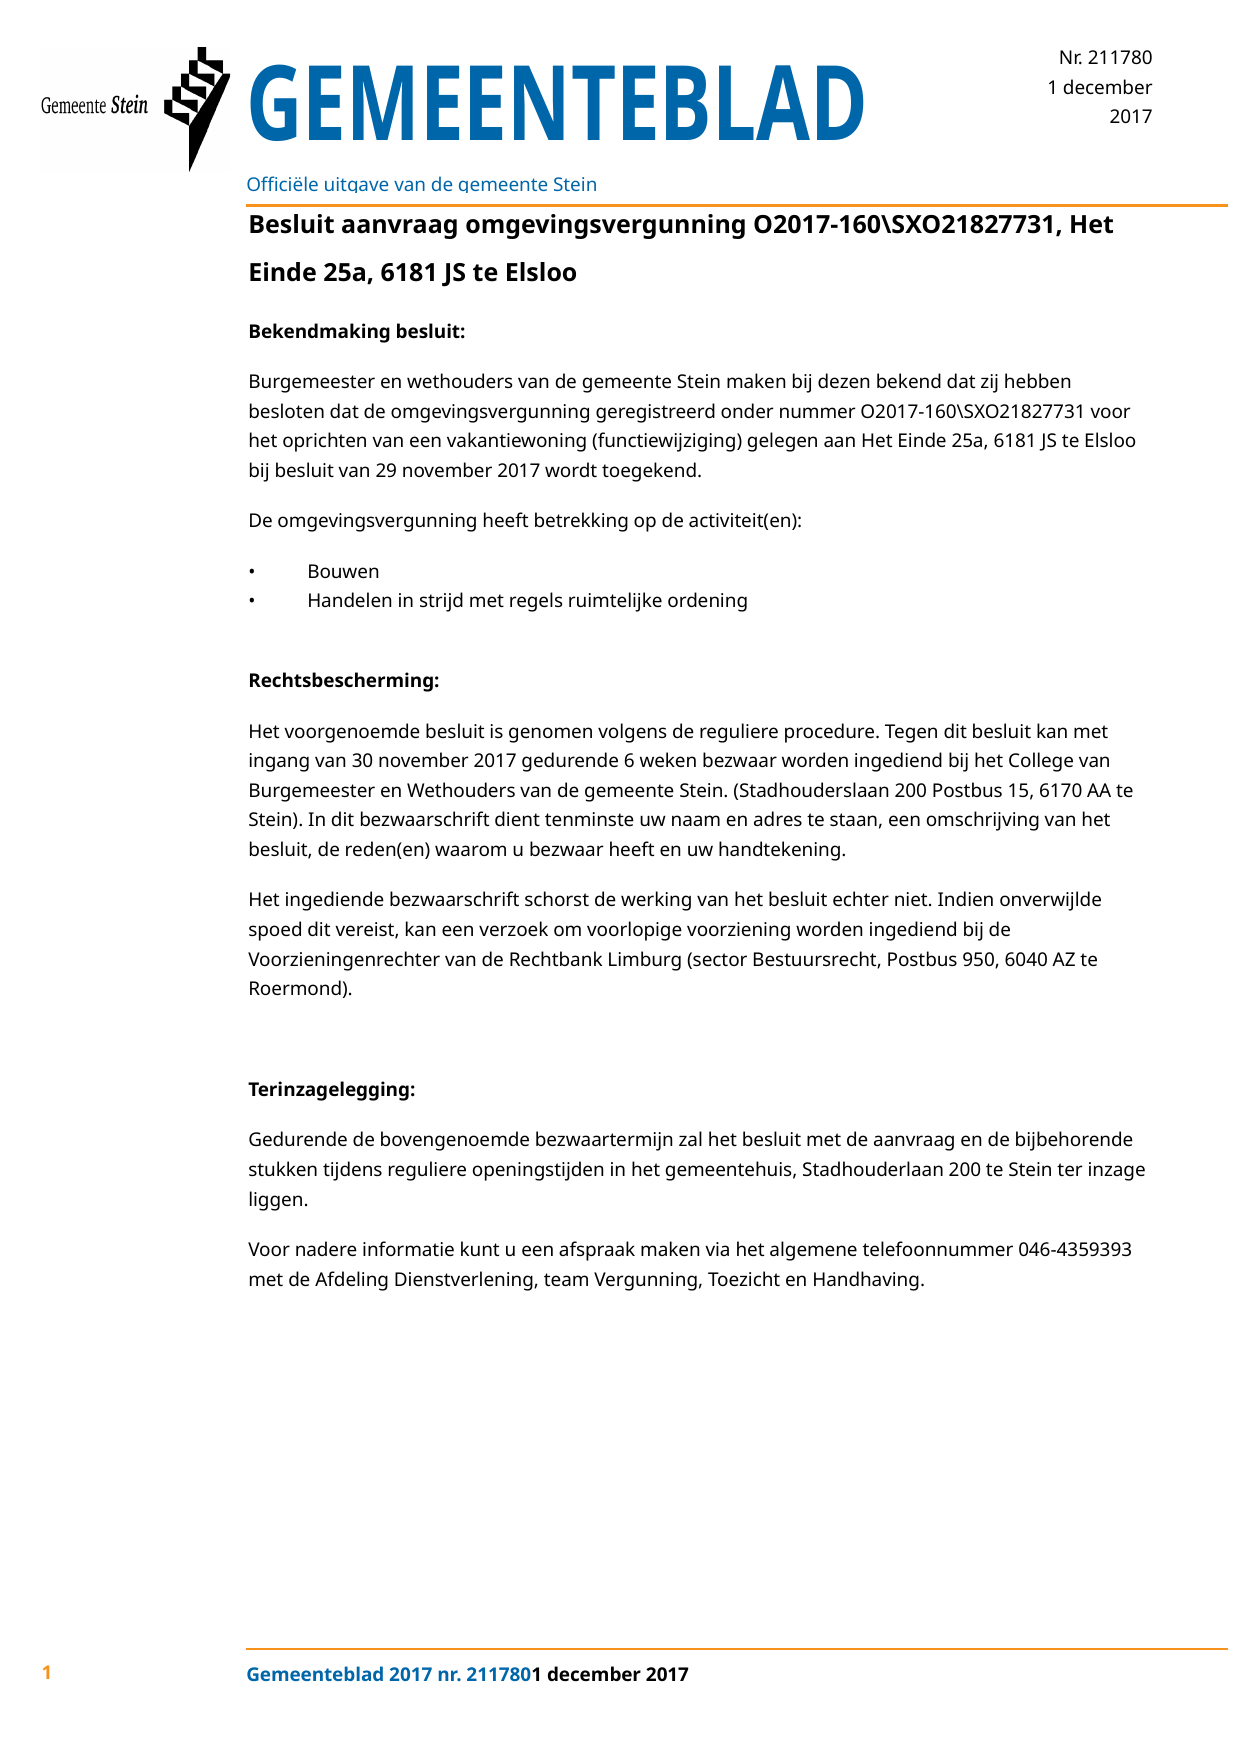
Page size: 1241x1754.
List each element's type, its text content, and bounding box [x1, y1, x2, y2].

text Voor nadere informatie kunt u een afspraak maken via het algemene telefoonnummer 046-4359393 met de Afdeling Dienstverlening, team Vergunning, Toezicht en Handhaving. [248, 1236, 1152, 1292]
text De omgevingsvergunning heeft betrekking op de activiteit(en): [248, 507, 1152, 533]
text Het voorgenoemde besluit is genomen volgens de reguliere procedure. Tegen dit besluit kan met ingang van 30 november 2017 gedurende 6 weken bezwaar worden ingediend bij het College van Burgemeester en Wethouders van de gemeente Stein. (Stadhouderslaan 200 Postbus 15, 6170 AA te Stein). In dit bezwaarschrift dient tenminste uw naam en adres te staan, een omschrijving van het besluit, de reden(en) waarom u bezwaar heeft en uw handtekening. [248, 718, 1152, 862]
text Het ingediende bezwaarschrift schorst de werking van het besluit echter niet. Indien onverwijlde spoed dit vereist, kan een verzoek om voorlopige voorziening worden ingediend bij de Voorzieningenrechter van de Rechtbank Limburg (sector Bestuursrecht, Postbus 950, 6040 AZ te Roermond). [248, 887, 1152, 1001]
text Burgemeester en wethouders van de gemeente Stein maken bij dezen bekend dat zij hebben besloten dat de omgevingsvergunning geregistreerd onder nummer O2017-160\SXO21827731 voor het oprichten van een vakantiewoning (functiewijziging) gelegen aan Het Einde 25a, 6181 JS te Elsloo bij besluit van 29 november 2017 wordt toegekend. [248, 368, 1152, 483]
text Besluit aanvraag omgevingsvergunning O2017-160\SXO21827731, Het Einde 25a, 6181 JS te Elsloo [248, 207, 1152, 288]
list Bouwen [248, 558, 1152, 584]
text Bekendmaking besluit: [248, 318, 1152, 344]
text Rechtsbescherming: [248, 667, 1152, 693]
text Terinzagelegging: [248, 1076, 1152, 1102]
picture [41, 47, 231, 172]
list Handelen in strijd met regels ruimtelijke ordening [248, 587, 1152, 613]
text Gedurende de bovengenoemde bezwaartermijn zal het besluit met de aanvraag en de bijbehorende stukken tijdens reguliere openingstijden in het gemeentehuis, Stadhouderlaan 200 te Stein ter inzage liggen. [248, 1127, 1152, 1212]
